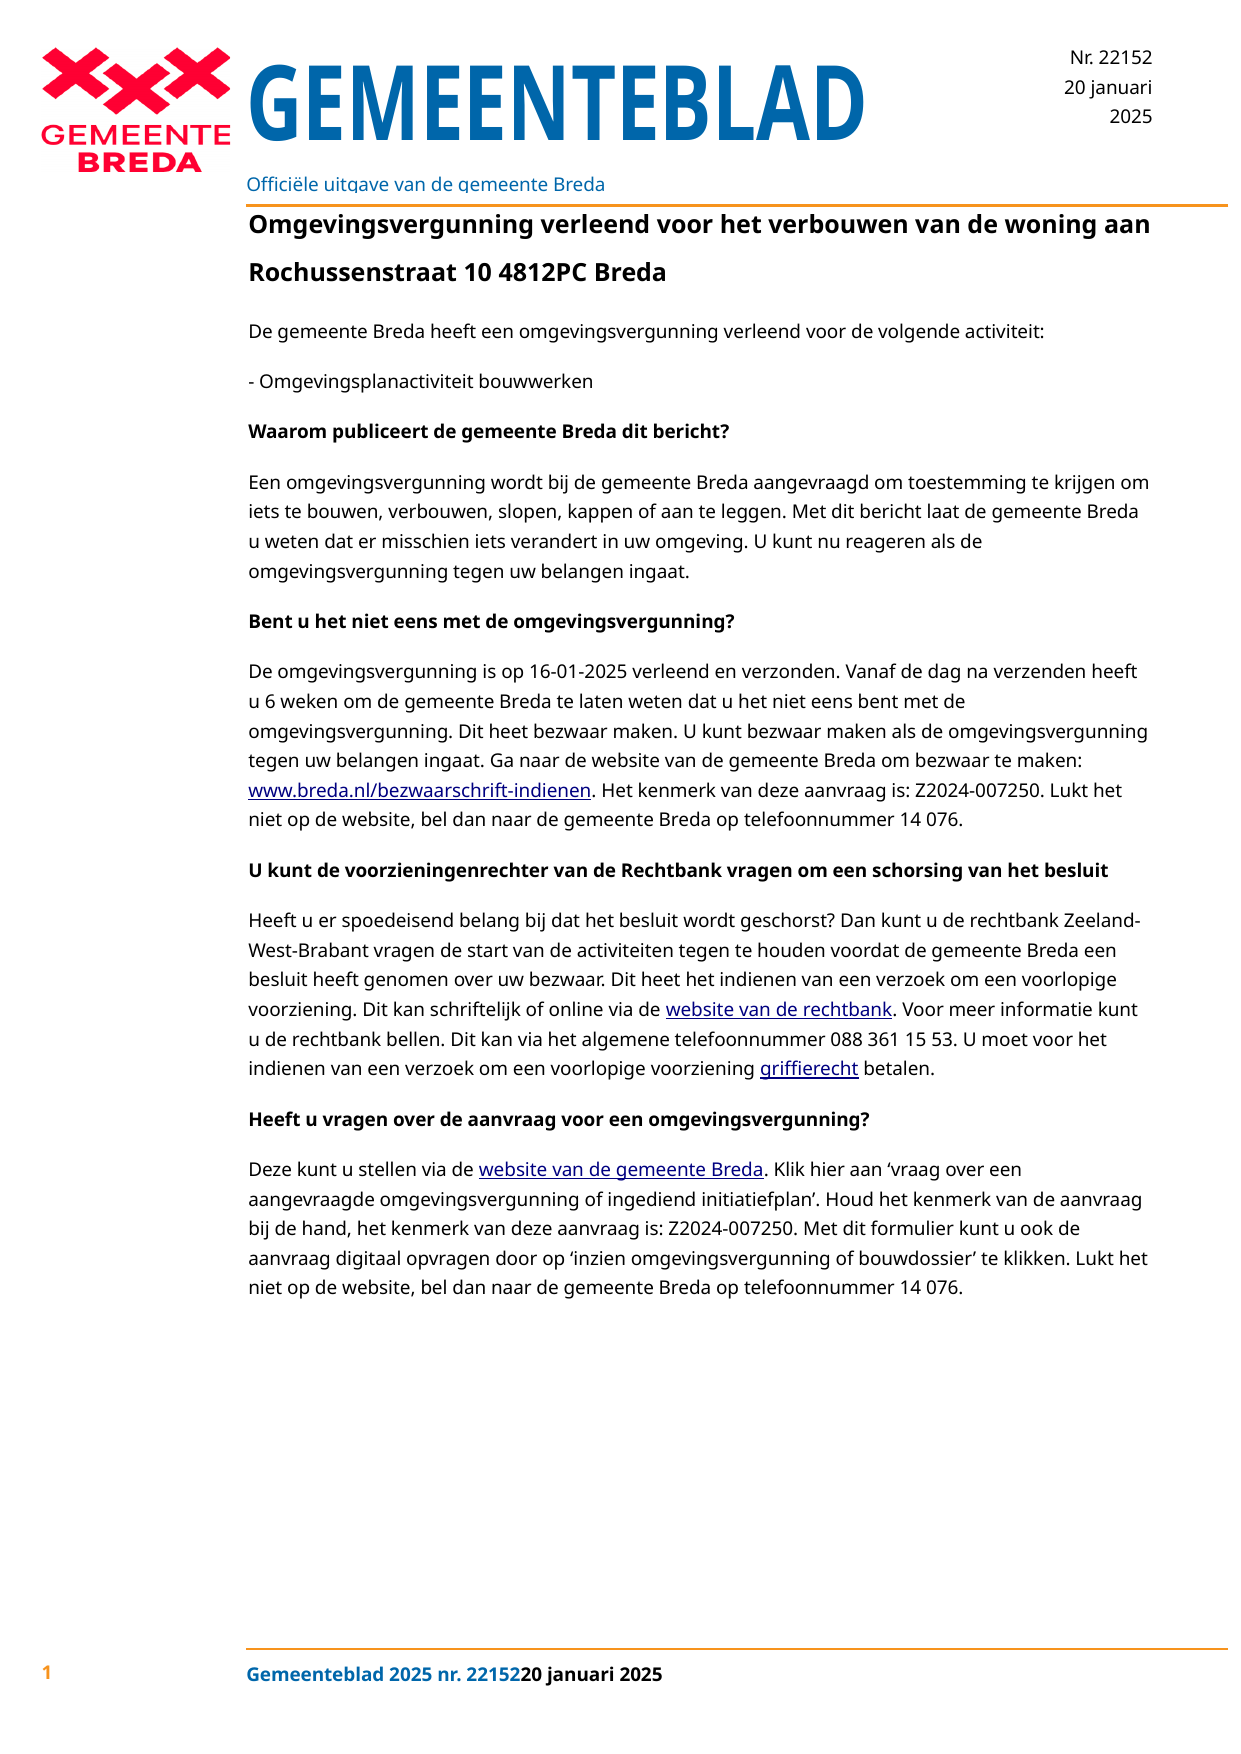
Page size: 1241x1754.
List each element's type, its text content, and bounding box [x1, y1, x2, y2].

text Omgevingsvergunning verleend voor het verbouwen van de woning aan Rochussenstraat 10 4812PC Breda [248, 207, 1152, 288]
text Heeft u er spoedeisend belang bij dat het besluit wordt geschorst? Dan kunt u de rechtbank Zeeland-West-Brabant vragen de start van de activiteiten tegen te houden voordat de gemeente Breda een besluit heeft genomen over uw bezwaar. Dit heet het indienen van een verzoek om een voorlopige voorziening. Dit kan schriftelijk of online via de website van de rechtbank. Voor meer informatie kunt u de rechtbank bellen. Dit kan via het algemene telefoonnummer 088 361 15 53. U moet voor het indienen van een verzoek om een voorlopige voorziening griffierecht betalen. [248, 907, 1152, 1081]
text Heeft u vragen over de aanvraag voor een omgevingsvergunning? [248, 1106, 1152, 1132]
text De gemeente Breda heeft een omgevingsvergunning verleend voor de volgende activiteit: [248, 318, 1152, 344]
text Bent u het niet eens met de omgevingsvergunning? [248, 608, 1152, 634]
text - Omgevingsplanactiviteit bouwwerken [248, 368, 1152, 394]
text Een omgevingsvergunning wordt bij de gemeente Breda aangevraagd om toestemming te krijgen om iets te bouwen, verbouwen, slopen, kappen of aan te leggen. Met dit bericht laat de gemeente Breda u weten dat er misschien iets verandert in uw omgeving. U kunt nu reageren als de omgevingsvergunning tegen uw belangen ingaat. [248, 469, 1152, 584]
text Waarom publiceert de gemeente Breda dit bericht? [248, 419, 1152, 444]
text U kunt de voorzieningenrechter van de Rechtbank vragen om een schorsing van het besluit [248, 857, 1152, 883]
text Deze kunt u stellen via de website van de gemeente Breda. Klik hier aan ‘vraag over een aangevraagde omgevingsvergunning of ingediend initiatiefplan’. Houd het kenmerk van de aanvraag bij de hand, het kenmerk van deze aanvraag is: Z2024-007250. Met dit formulier kunt u ook de aanvraag digitaal opvragen door op ‘inzien omgevingsvergunning of bouwdossier’ te klikken. Lukt het niet op de website, bel dan naar de gemeente Breda op telefoonnummer 14 076. [248, 1156, 1152, 1300]
picture [41, 47, 231, 172]
text De omgevingsvergunning is op 16-01-2025 verleend en verzonden. Vanaf de dag na verzenden heeft u 6 weken om de gemeente Breda te laten weten dat u het niet eens bent met de omgevingsvergunning. Dit heet bezwaar maken. U kunt bezwaar maken als de omgevingsvergunning tegen uw belangen ingaat. Ga naar de website van de gemeente Breda om bezwaar te maken: www.breda.nl/bezwaarschrift-indienen. Het kenmerk van deze aanvraag is: Z2024-007250. Lukt het niet op de website, bel dan naar de gemeente Breda op telefoonnummer 14 076. [248, 659, 1152, 832]
